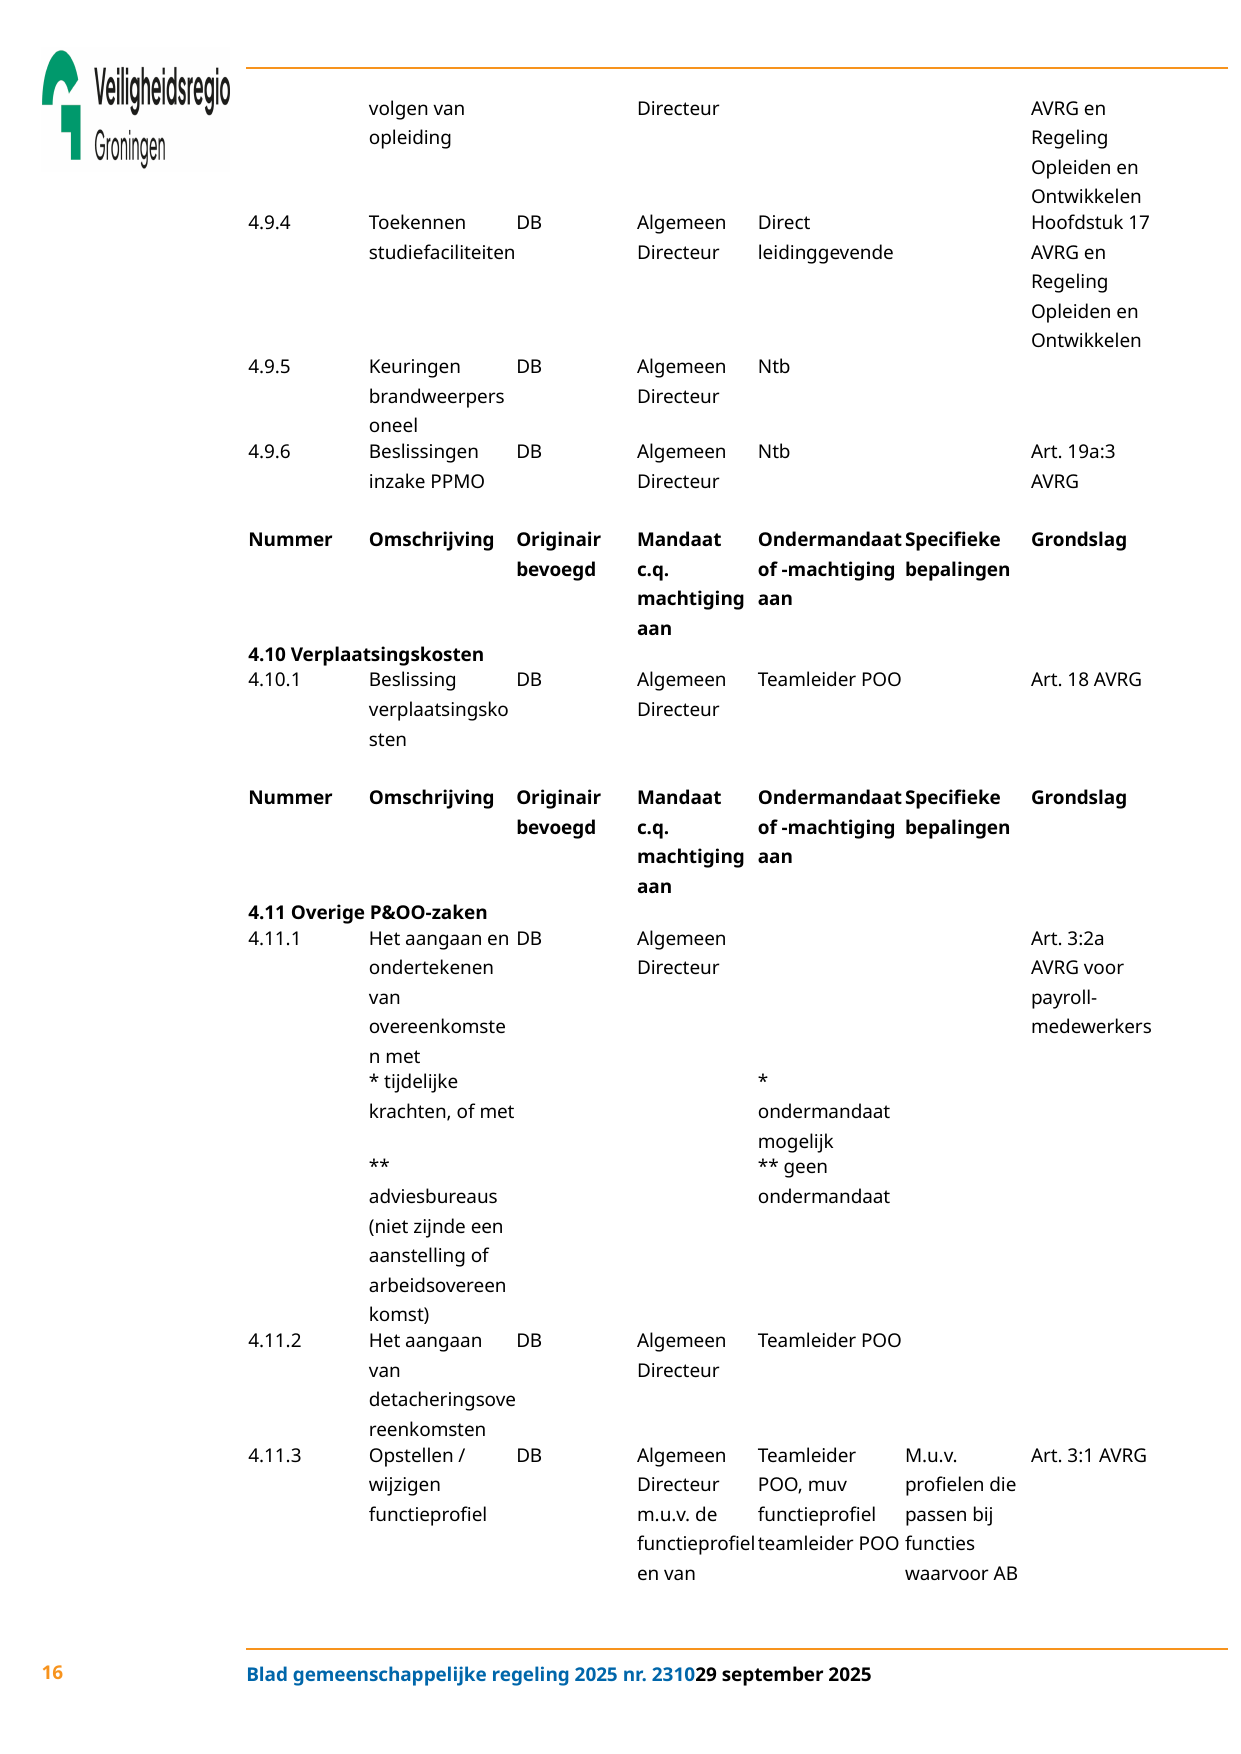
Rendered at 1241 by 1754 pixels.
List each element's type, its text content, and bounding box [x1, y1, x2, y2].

table_header Ondermandaat of -machtiging aan [758, 785, 905, 899]
table_cell volgen van opleiding [369, 95, 516, 209]
table_cell Direct leidinggevende [758, 209, 905, 353]
table_header Nummer [248, 526, 369, 641]
table_cell Ntb [758, 438, 905, 493]
table_header Mandaat c.q. machtiging aan [637, 526, 758, 641]
table_cell Algemeen Directeur [637, 925, 758, 1327]
table_header Mandaat c.q. machtiging aan [637, 785, 758, 899]
table_cell Algemeen Directeur [637, 1327, 758, 1442]
table_cell [905, 925, 1031, 1327]
table_cell Ntb [758, 353, 905, 438]
table_cell Algemeen Directeur [637, 353, 758, 438]
table_cell DB [516, 1442, 637, 1586]
table_cell [758, 95, 905, 209]
table_cell DB [516, 438, 637, 493]
table_cell 4.10.1 [248, 667, 369, 752]
table_cell Art. 3:2a AVRG voor payroll-medewerkers [1031, 925, 1152, 1327]
table_cell DB [516, 209, 637, 353]
table_cell Algemeen Directeur m.u.v. de functieprofielen van [637, 1442, 758, 1586]
table_cell [905, 95, 1031, 209]
table_cell Algemeen Directeur [637, 667, 758, 752]
table_cell Opstellen / wijzigen functieprofiel [369, 1442, 516, 1586]
table_cell Teamleider POO, muv functieprofiel teamleider POO [758, 1442, 905, 1586]
table_cell 4.9.6 [248, 438, 369, 493]
table_cell [905, 209, 1031, 353]
table_cell M.u.v. profielen die passen bij functies waarvoor AB [905, 1442, 1031, 1586]
table_cell Algemeen Directeur [637, 209, 758, 353]
table_cell [905, 353, 1031, 438]
table_cell Art. 3:1 AVRG [1031, 1442, 1152, 1586]
table_cell DB [516, 925, 637, 1327]
table_cell Directeur [637, 95, 758, 209]
table_cell 4.9.4 [248, 209, 369, 353]
table_header Specifieke bepalingen [905, 785, 1031, 899]
table_cell ** adviesbureaus (niet zijnde een aanstelling of arbeidsovereenkomst) [369, 1154, 516, 1327]
table_cell 4.10 Verplaatsingskosten [248, 641, 1152, 667]
table_cell DB [516, 1327, 637, 1442]
table_cell AVRG en Regeling Opleiden en Ontwikkelen [1031, 95, 1152, 209]
picture [41, 47, 231, 172]
table_header Ondermandaat of -machtiging aan [758, 526, 905, 641]
table_cell Beslissing verplaatsingskosten [369, 667, 516, 752]
table_cell Keuringen brandweerpersoneel [369, 353, 516, 438]
table_cell DB [516, 667, 637, 752]
table_cell Het aangaan en ondertekenen van overeenkomsten met [369, 925, 516, 1069]
table_cell 4.11.3 [248, 1442, 369, 1586]
table_cell ** geen ondermandaat [758, 1154, 905, 1327]
table_cell Toekennen studiefaciliteiten [369, 209, 516, 353]
table_cell * ondermandaat mogelijk [758, 1069, 905, 1154]
table_header Grondslag [1031, 526, 1152, 641]
table_cell [905, 438, 1031, 493]
table_cell [516, 95, 637, 209]
table_cell [1031, 353, 1152, 438]
table_header Originair bevoegd [516, 526, 637, 641]
table_cell * tijdelijke krachten, of met [369, 1069, 516, 1154]
table_cell Beslissingen inzake PPMO [369, 438, 516, 493]
table_cell [905, 667, 1031, 752]
table_cell [248, 95, 369, 209]
table_header Omschrijving [369, 526, 516, 641]
table_header Grondslag [1031, 785, 1152, 899]
table_cell Algemeen Directeur [637, 438, 758, 493]
table_header Omschrijving [369, 785, 516, 899]
table_header Originair bevoegd [516, 785, 637, 899]
table_cell 4.11.2 [248, 1327, 369, 1442]
table_cell Teamleider POO [758, 1327, 905, 1442]
table_cell Art. 19a:3 AVRG [1031, 438, 1152, 493]
table_cell 4.11 Overige P&OO-zaken [248, 899, 1152, 925]
table_header Nummer [248, 785, 369, 899]
table_cell [1031, 1327, 1152, 1442]
table_cell Het aangaan van detacheringsovereenkomsten [369, 1327, 516, 1442]
table_cell 4.9.5 [248, 353, 369, 438]
table_cell [758, 925, 905, 1069]
table_header Specifieke bepalingen [905, 526, 1031, 641]
table_cell 4.11.1 [248, 925, 369, 1327]
table_cell Hoofdstuk 17 AVRG en Regeling Opleiden en Ontwikkelen [1031, 209, 1152, 353]
table_cell Art. 18 AVRG [1031, 667, 1152, 752]
table_cell DB [516, 353, 637, 438]
table_cell Teamleider POO [758, 667, 905, 752]
table_cell [905, 1327, 1031, 1442]
